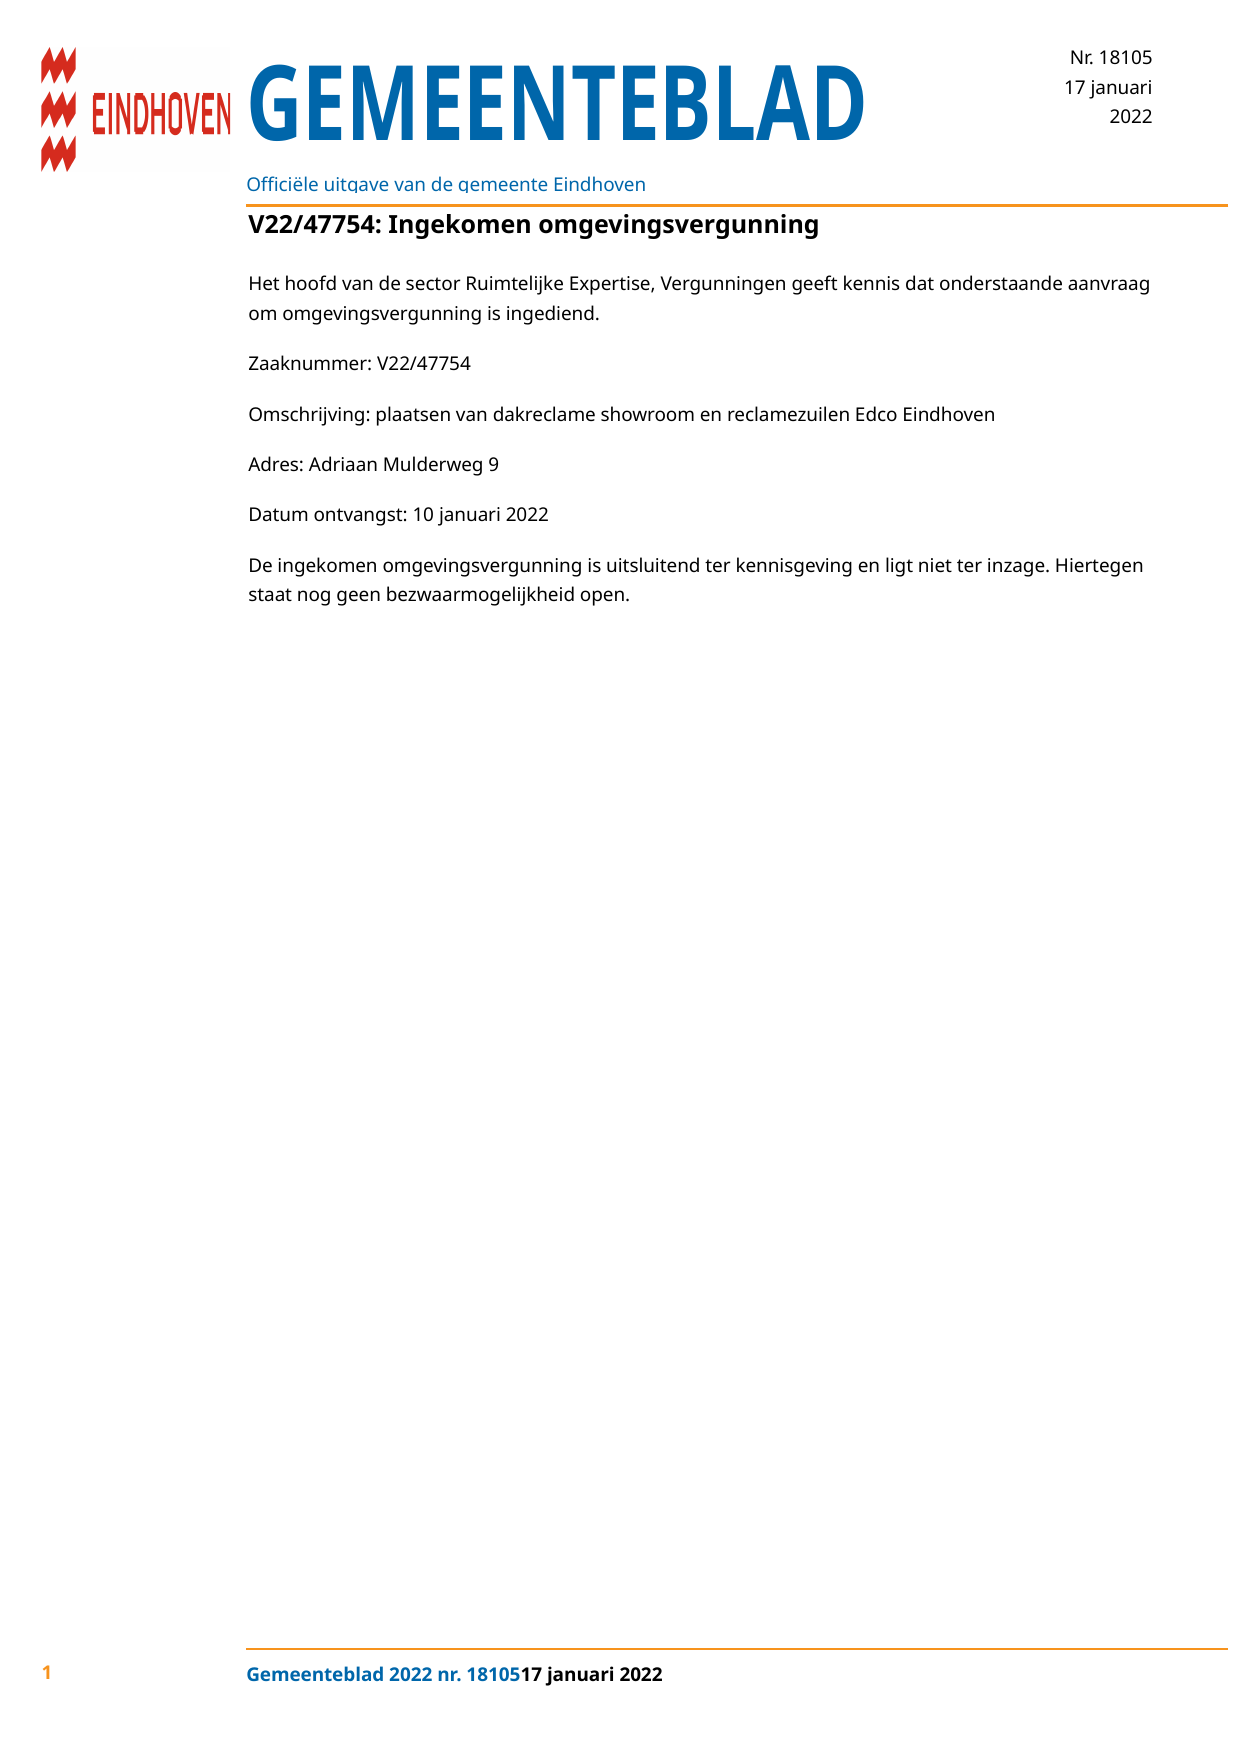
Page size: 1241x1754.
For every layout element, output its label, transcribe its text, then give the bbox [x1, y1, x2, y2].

text Zaaknummer: V22/47754 [248, 350, 1152, 376]
text Omschrijving: plaatsen van dakreclame showroom en reclamezuilen Edco Eindhoven [248, 401, 1152, 426]
text V22/47754: Ingekomen omgevingsvergunning [248, 207, 1152, 241]
picture [41, 47, 231, 172]
text De ingekomen omgevingsvergunning is uitsluitend ter kennisgeving en ligt niet ter inzage. Hiertegen staat nog geen bezwaarmogelijkheid open. [248, 552, 1152, 607]
text Datum ontvangst: 10 januari 2022 [248, 502, 1152, 527]
text Adres: Adriaan Mulderweg 9 [248, 451, 1152, 477]
text Het hoofd van de sector Ruimtelijke Expertise, Vergunningen geeft kennis dat onderstaande aanvraag om omgevingsvergunning is ingediend. [248, 270, 1152, 326]
